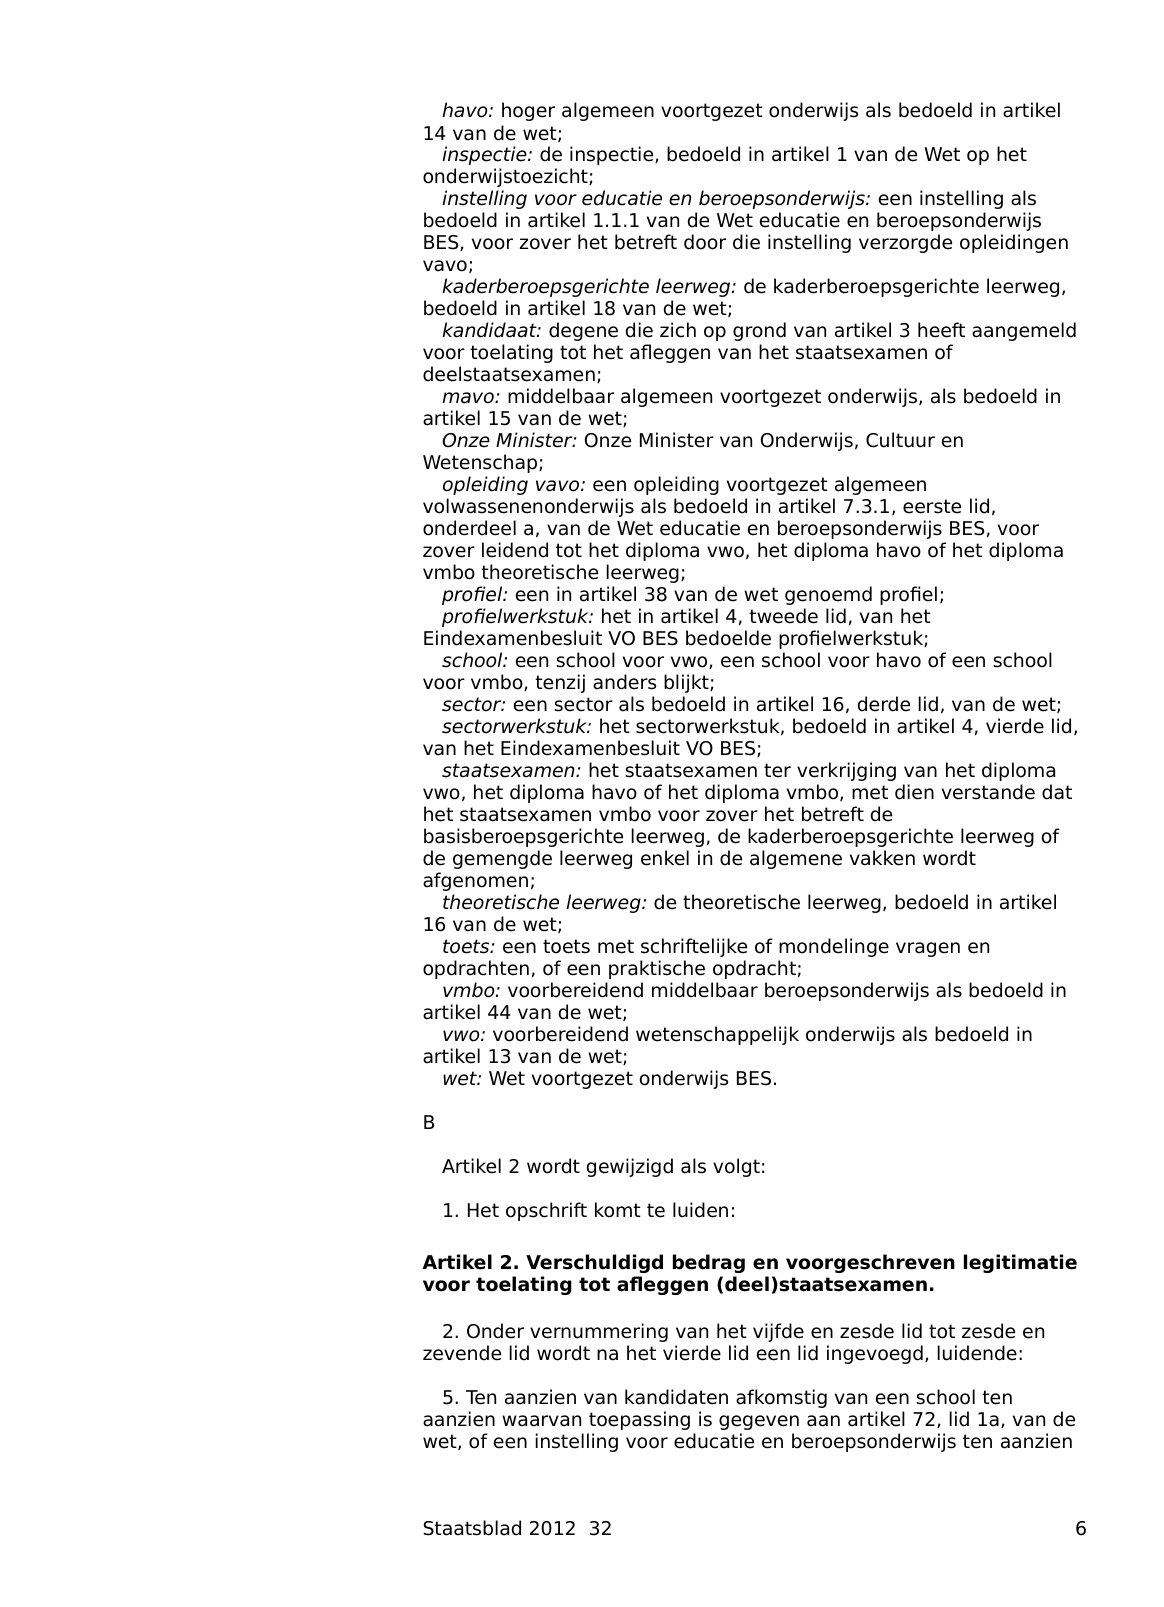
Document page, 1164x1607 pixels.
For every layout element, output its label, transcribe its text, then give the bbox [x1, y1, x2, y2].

text vmbo: voorbereidend middelbaar beroepsonderwijs als bedoeld in artikel 44 van de wet; [422, 979, 1087, 1023]
text theoretische leerweg: de theoretische leerweg, bedoeld in artikel 16 van de wet; [422, 892, 1087, 936]
text instelling voor educatie en beroepsonderwijs: een instelling als bedoeld in artikel 1.1.1 van de Wet educatie en beroepsonderwijs BES, voor zover het betreft door die instelling verzorgde opleidingen vavo; [422, 188, 1087, 276]
text toets: een toets met schriftelijke of mondelinge vragen en opdrachten, of een praktische opdracht; [422, 936, 1087, 979]
text vwo: voorbereidend wetenschappelijk onderwijs als bedoeld in artikel 13 van de wet; [422, 1023, 1087, 1067]
text havo: hoger algemeen voortgezet onderwijs als bedoeld in artikel 14 van de wet; [422, 100, 1087, 144]
text sector: een sector als bedoeld in artikel 16, derde lid, van de wet; [422, 694, 1087, 716]
text opleiding vavo: een opleiding voortgezet algemeen volwassenenonderwijs als bedoeld in artikel 7.3.1, eerste lid, onderdeel a, van de Wet educatie en beroepsonderwijs BES, voor zover leidend tot het diploma vwo, het diploma havo of het diploma vmbo theoretische leerweg; [422, 474, 1087, 584]
text wet: Wet voortgezet onderwijs BES. [422, 1067, 1087, 1089]
text mavo: middelbaar algemeen voortgezet onderwijs, als bedoeld in artikel 15 van de wet; [422, 386, 1087, 430]
subtitle Artikel 2. Verschuldigd bedrag en voorgeschreven legitimatie voor toelating tot afleggen (deel)staatsexamen. [422, 1252, 1087, 1296]
text 1. Het opschrift komt te luiden: [422, 1200, 1087, 1222]
text 2. Onder vernummering van het vijfde en zesde lid tot zesde en zevende lid wordt na het vierde lid een lid ingevoegd, luidende: [422, 1321, 1087, 1365]
text kandidaat: degene die zich op grond van artikel 3 heeft aangemeld voor toelating tot het afleggen van het staatsexamen of deelstaatsexamen; [422, 320, 1087, 386]
text Artikel 2 wordt gewijzigd als volgt: [422, 1156, 1087, 1178]
text inspectie: de inspectie, bedoeld in artikel 1 van de Wet op het onderwijstoezicht; [422, 144, 1087, 188]
text kaderberoepsgerichte leerweg: de kaderberoepsgerichte leerweg, bedoeld in artikel 18 van de wet; [422, 276, 1087, 320]
text profielwerkstuk: het in artikel 4, tweede lid, van het Eindexamenbesluit VO BES bedoelde profielwerkstuk; [422, 606, 1087, 650]
text sectorwerkstuk: het sectorwerkstuk, bedoeld in artikel 4, vierde lid, van het Eindexamenbesluit VO BES; [422, 716, 1087, 760]
text Onze Minister: Onze Minister van Onderwijs, Cultuur en Wetenschap; [422, 430, 1087, 474]
text school: een school voor vwo, een school voor havo of een school voor vmbo, tenzij anders blijkt; [422, 650, 1087, 694]
text staatsexamen: het staatsexamen ter verkrijging van het diploma vwo, het diploma havo of het diploma vmbo, met dien verstande dat het staatsexamen vmbo voor zover het betreft de basisberoepsgerichte leerweg, de kaderberoepsgerichte leerweg of de gemengde leerweg enkel in de algemene vakken wordt afgenomen; [422, 760, 1087, 892]
text profiel: een in artikel 38 van de wet genoemd profiel; [422, 584, 1087, 606]
text B [422, 1112, 1087, 1134]
text 5. Ten aanzien van kandidaten afkomstig van een school ten aanzien waarvan toepassing is gegeven aan artikel 72, lid 1a, van de wet, of een instelling voor educatie en beroepsonderwijs ten aanzien [422, 1387, 1087, 1453]
